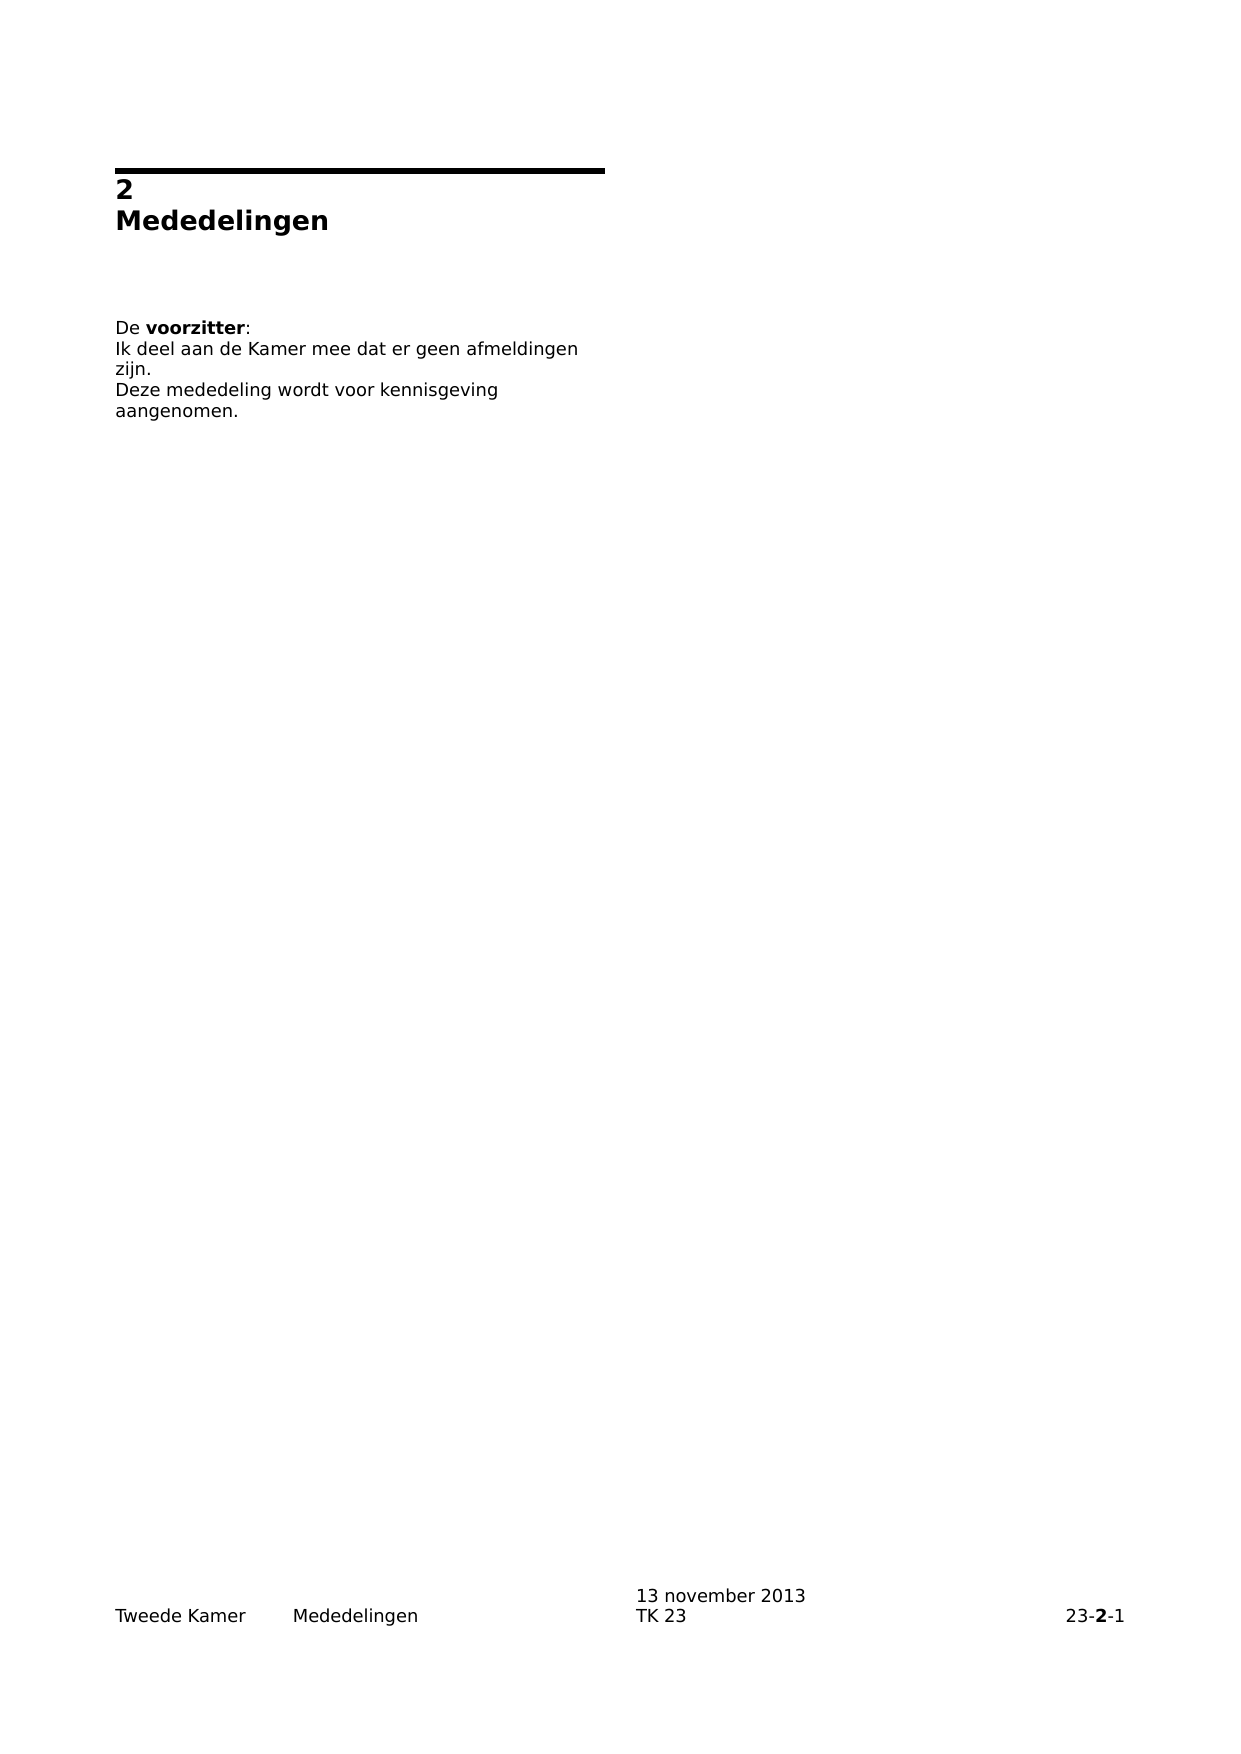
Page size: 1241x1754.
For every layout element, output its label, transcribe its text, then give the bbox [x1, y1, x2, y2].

title 2 Mededelingen [115, 174, 605, 237]
text Deze mededeling wordt voor kennisgeving aangenomen. [115, 380, 605, 422]
text Ik deel aan de Kamer mee dat er geen afmeldingen zijn. [115, 338, 605, 380]
text De voorzitter: [115, 318, 605, 338]
